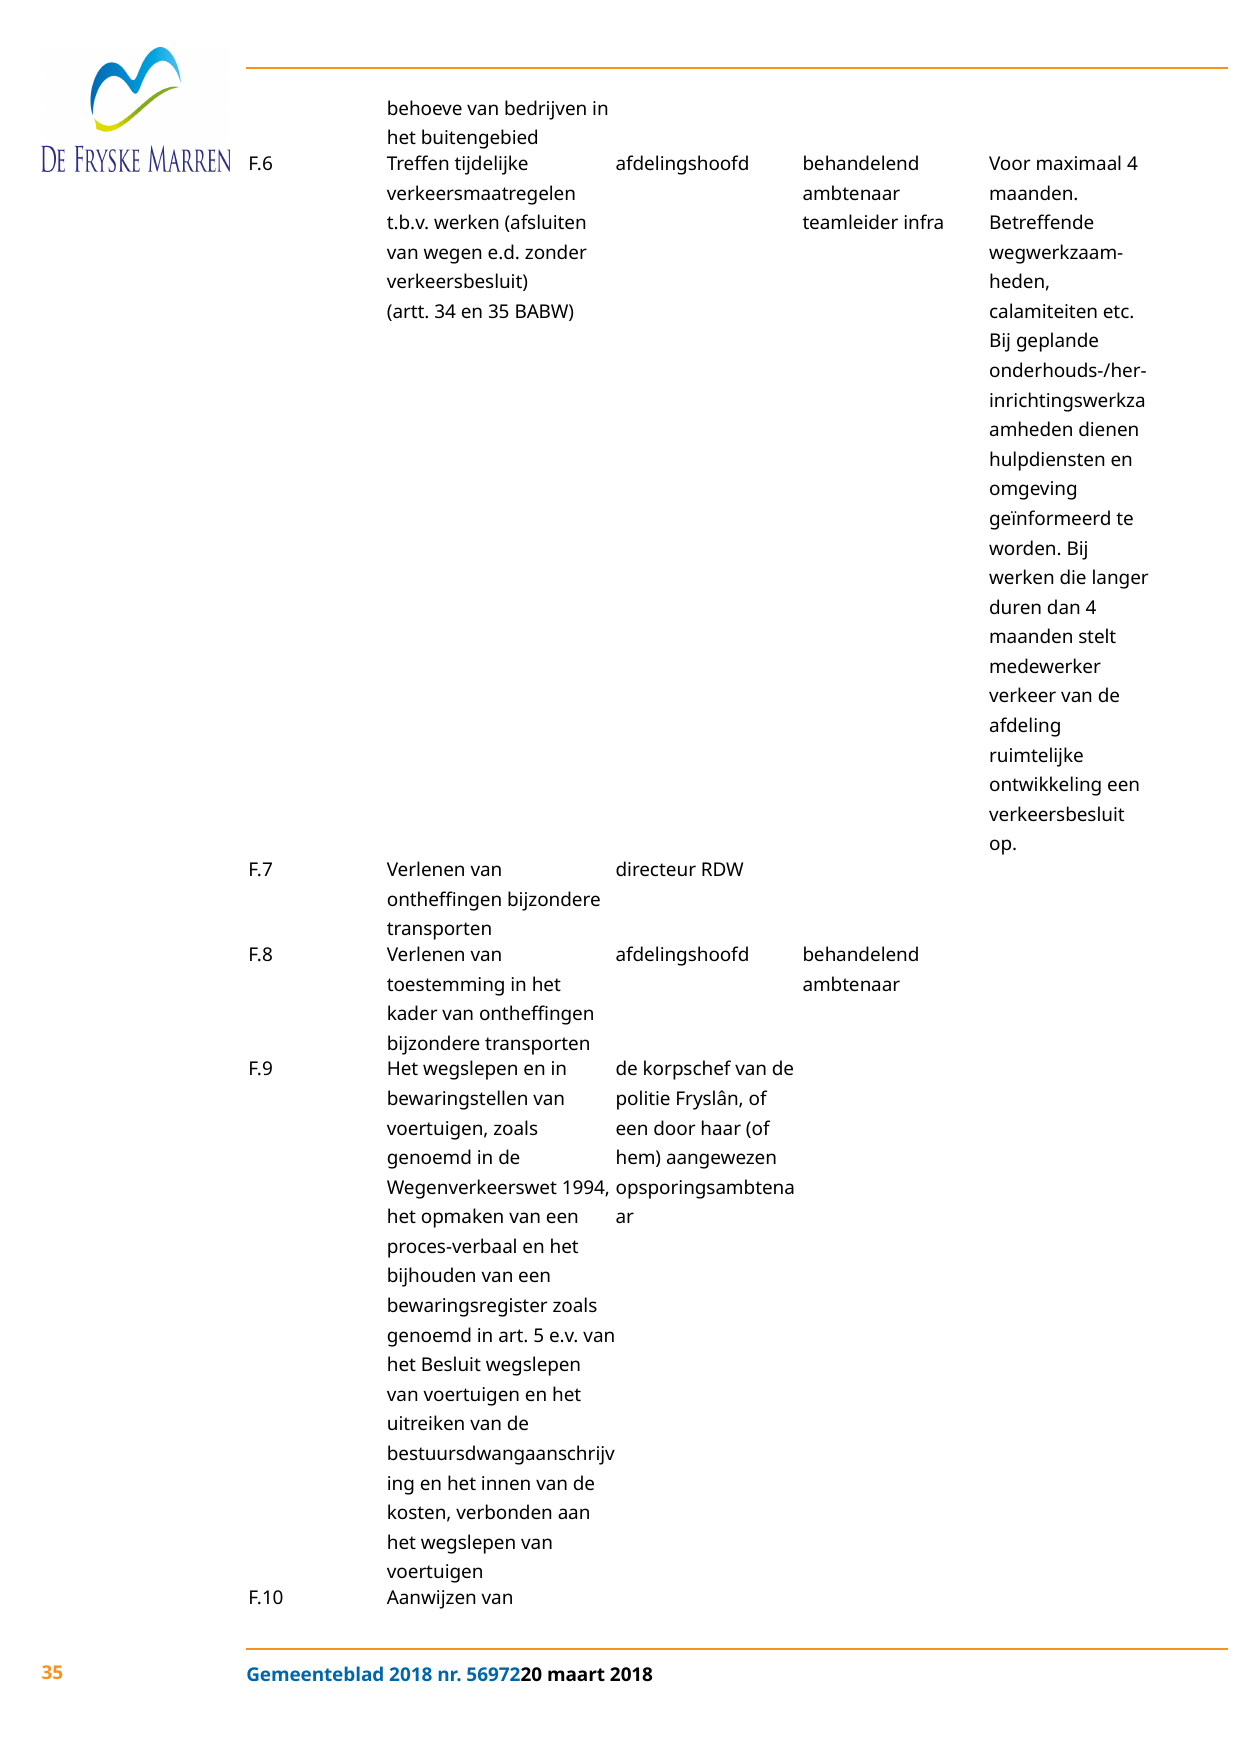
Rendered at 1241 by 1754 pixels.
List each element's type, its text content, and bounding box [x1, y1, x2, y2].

table_cell [989, 856, 1152, 941]
table_cell [989, 941, 1152, 1056]
table_cell [615, 95, 802, 150]
table_cell F.7 [248, 856, 387, 941]
table_cell [989, 95, 1152, 150]
table_cell Verlenen van ontheffingen bijzondere transporten [387, 856, 615, 941]
table_cell behandelend ambtenaar [802, 941, 989, 1056]
table_cell [989, 1584, 1152, 1610]
table_cell afdelingshoofd [615, 941, 802, 1056]
table_cell afdelingshoofd [615, 150, 802, 856]
table_cell [802, 1056, 989, 1584]
table_cell Treffen tijdelijke verkeersmaatregelen t.b.v. werken (afsluiten van wegen e.d. zonder verkeersbesluit) (artt. 34 en 35 BABW) [387, 150, 615, 856]
table_cell F.10 [248, 1584, 387, 1610]
table_cell F.8 [248, 941, 387, 1056]
table_cell behoeve van bedrijven in het buitengebied [387, 95, 615, 150]
table_cell de korpschef van de politie Fryslân, of een door haar (of hem) aangewezen opsporingsambtenaar [615, 1056, 802, 1584]
table_cell [615, 1584, 802, 1610]
table_cell Verlenen van toestemming in het kader van ontheffingen bijzondere transporten [387, 941, 615, 1056]
table_cell F.9 [248, 1056, 387, 1584]
table_cell [802, 1584, 989, 1610]
picture [41, 47, 231, 172]
table_cell [248, 95, 387, 150]
table_cell [802, 856, 989, 941]
table_cell [989, 1056, 1152, 1584]
table_cell Voor maximaal 4 maanden. Betreffende wegwerkzaam-heden, calamiteiten etc. Bij geplande onderhouds-/her-inrichtingswerkzaamheden dienen hulpdiensten en omgeving geïnformeerd te worden. Bij werken die langer duren dan 4 maanden stelt medewerker verkeer van de afdeling ruimtelijke ontwikkeling een verkeersbesluit op. [989, 150, 1152, 856]
table_cell F.6 [248, 150, 387, 856]
table_cell [802, 95, 989, 150]
table_cell Het wegslepen en in bewaringstellen van voertuigen, zoals genoemd in de Wegenverkeerswet 1994, het opmaken van een proces-verbaal en het bijhouden van een bewaringsregister zoals genoemd in art. 5 e.v. van het Besluit wegslepen van voertuigen en het uitreiken van de bestuursdwangaanschrijving en het innen van de kosten, verbonden aan het wegslepen van voertuigen [387, 1056, 615, 1584]
table_cell Aanwijzen van [387, 1584, 615, 1610]
table_cell behandelend ambtenaar teamleider infra [802, 150, 989, 856]
table_cell directeur RDW [615, 856, 802, 941]
